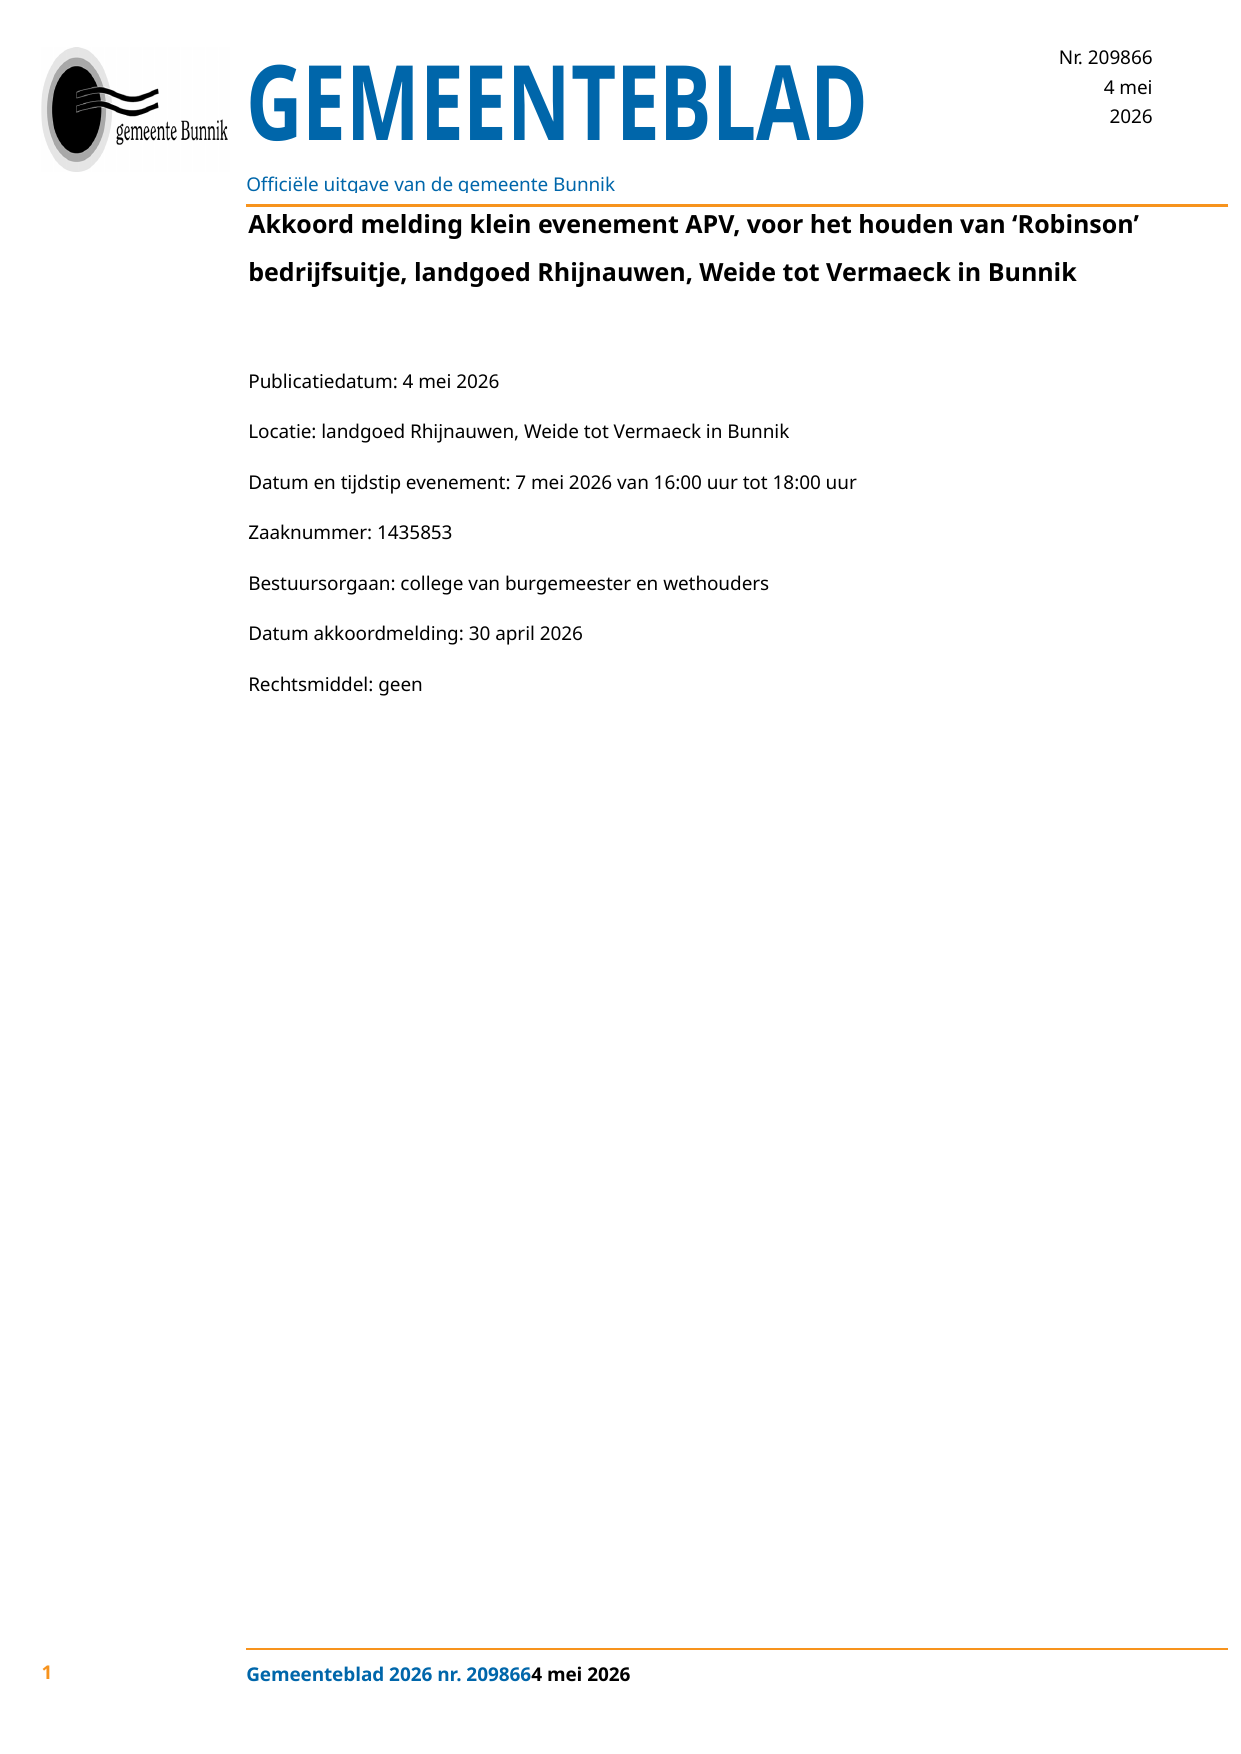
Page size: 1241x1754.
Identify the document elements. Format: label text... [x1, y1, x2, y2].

text Zaaknummer: 1435853 [248, 519, 1152, 545]
text Rechtsmiddel: geen [248, 671, 1152, 697]
text Akkoord melding klein evenement APV, voor het houden van ‘Robinson’ bedrijfsuitje, landgoed Rhijnauwen, Weide tot Vermaeck in Bunnik [248, 207, 1152, 288]
text Datum akkoordmelding: 30 april 2026 [248, 620, 1152, 646]
text Bestuursorgaan: college van burgemeester en wethouders [248, 570, 1152, 596]
text Publicatiedatum: 4 mei 2026 [248, 368, 1152, 394]
picture [41, 47, 231, 172]
text Datum en tijdstip evenement: 7 mei 2026 van 16:00 uur tot 18:00 uur [248, 469, 1152, 495]
text Locatie: landgoed Rhijnauwen, Weide tot Vermaeck in Bunnik [248, 419, 1152, 444]
